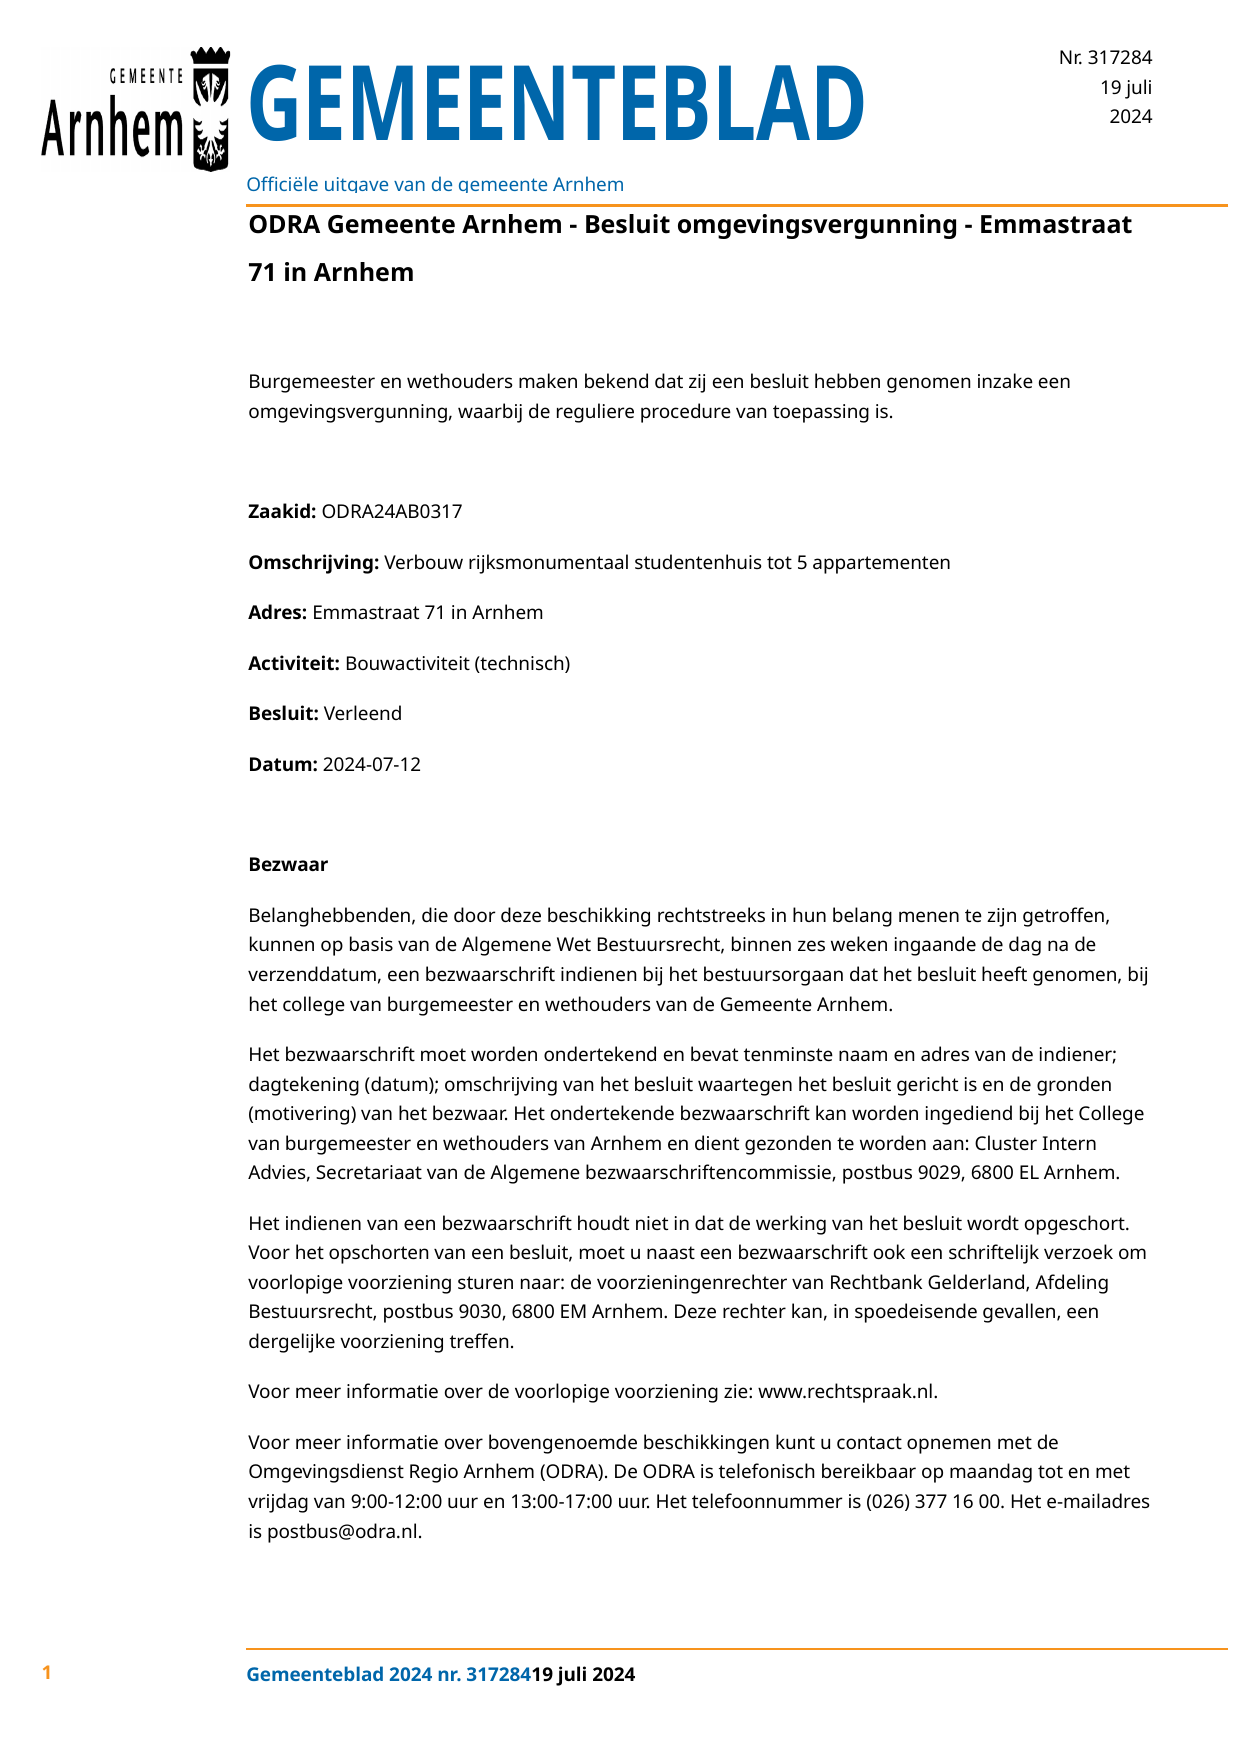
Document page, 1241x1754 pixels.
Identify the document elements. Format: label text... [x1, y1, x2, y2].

text ODRA Gemeente Arnhem - Besluit omgevingsvergunning - Emmastraat 71 in Arnhem [248, 207, 1152, 288]
text Het indienen van een bezwaarschrift houdt niet in dat de werking van het besluit wordt opgeschort. Voor het opschorten van een besluit, moet u naast een bezwaarschrift ook een schriftelijk verzoek om voorlopige voorziening sturen naar: de voorzieningenrechter van Rechtbank Gelderland, Afdeling Bestuursrecht, postbus 9030, 6800 EM Arnhem. Deze rechter kan, in spoedeisende gevallen, een dergelijke voorziening treffen. [248, 1210, 1152, 1354]
text Het bezwaarschrift moet worden ondertekend en bevat tenminste naam en adres van de indiener; dagtekening (datum); omschrijving van het besluit waartegen het besluit gericht is en de gronden (motivering) van het bezwaar. Het ondertekende bezwaarschrift kan worden ingediend bij het College van burgemeester en wethouders van Arnhem en dient gezonden te worden aan: Cluster Intern Advies, Secretariaat van de Algemene bezwaarschriftencommissie, postbus 9029, 6800 EL Arnhem. [248, 1041, 1152, 1185]
text Zaakid: ODRA24AB0317 [248, 499, 1152, 524]
picture [41, 47, 231, 172]
text Adres: Emmastraat 71 in Arnhem [248, 599, 1152, 625]
text Datum: 2024-07-12 [248, 751, 1152, 777]
text Burgemeester en wethouders maken bekend dat zij een besluit hebben genomen inzake een omgevingsvergunning, waarbij de reguliere procedure van toepassing is. [248, 368, 1152, 424]
text Activiteit: Bouwactiviteit (technisch) [248, 650, 1152, 676]
text Omschrijving: Verbouw rijksmonumentaal studentenhuis tot 5 appartementen [248, 549, 1152, 575]
text Voor meer informatie over de voorlopige voorziening zie: www.rechtspraak.nl. [248, 1379, 1152, 1404]
text Voor meer informatie over bovengenoemde beschikkingen kunt u contact opnemen met de Omgevingsdienst Regio Arnhem (ODRA). De ODRA is telefonisch bereikbaar op maandag tot en met vrijdag van 9:00-12:00 uur en 13:00-17:00 uur. Het telefoonnummer is (026) 377 16 00. Het e-mailadres is postbus@odra.nl. [248, 1429, 1152, 1544]
text Besluit: Verleend [248, 700, 1152, 726]
text Bezwaar [248, 852, 1152, 877]
text Belanghebbenden, die door deze beschikking rechtstreeks in hun belang menen te zijn getroffen, kunnen op basis van de Algemene Wet Bestuursrecht, binnen zes weken ingaande de dag na de verzenddatum, een bezwaarschrift indienen bij het bestuursorgaan dat het besluit heeft genomen, bij het college van burgemeester en wethouders van de Gemeente Arnhem. [248, 902, 1152, 1017]
